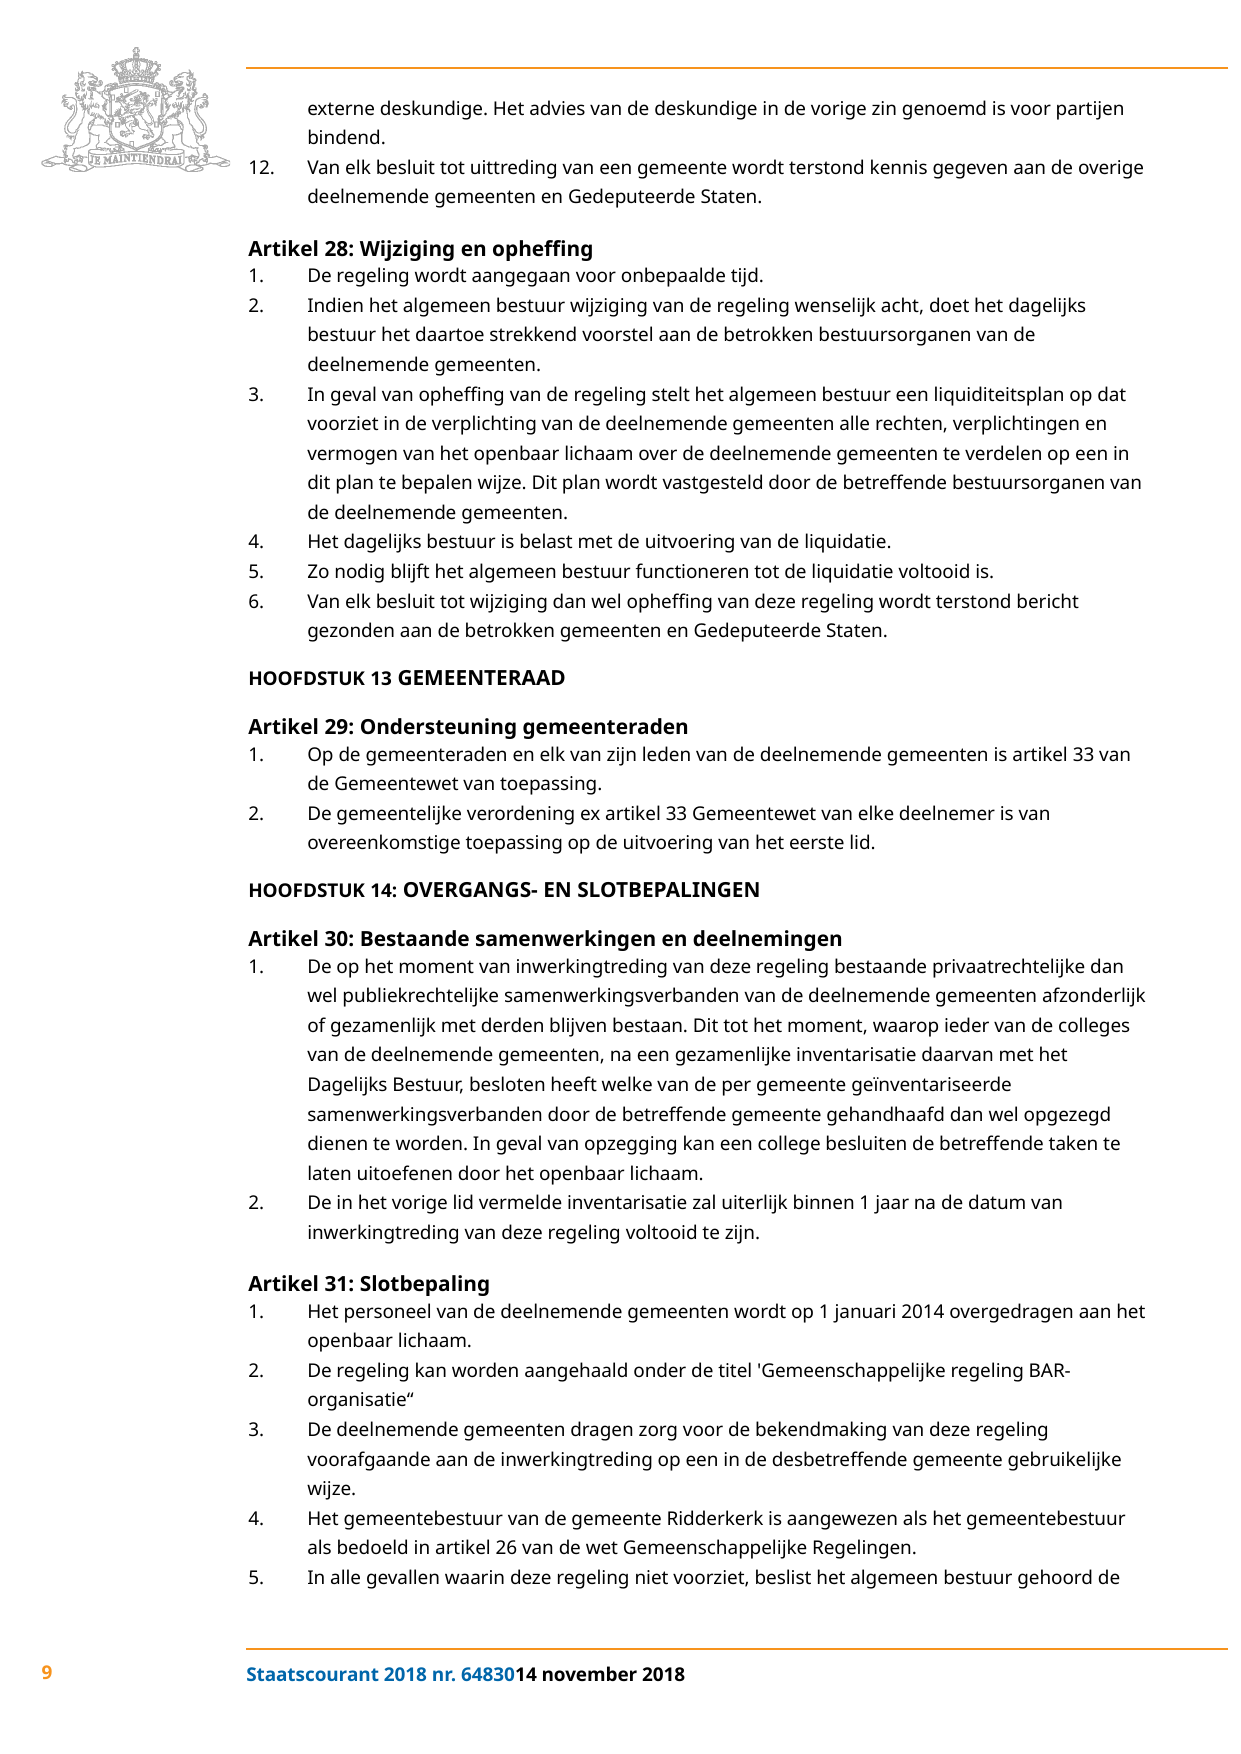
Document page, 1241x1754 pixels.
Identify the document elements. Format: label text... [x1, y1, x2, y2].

text Artikel 31: Slotbepaling [248, 1269, 1152, 1298]
list De op het moment van inwerkingtreding van deze regeling bestaande privaatrechtelijke dan wel publiekrechtelijke samenwerkingsverbanden van de deelnemende gemeenten afzonderlijk of gezamenlijk met derden blijven bestaan. Dit tot het moment, waarop ieder van de colleges van de deelnemende gemeenten, na een gezamenlijke inventarisatie daarvan met het Dagelijks Bestuur, besloten heeft welke van de per gemeente geïnventariseerde samenwerkingsverbanden door de betreffende gemeente gehandhaafd dan wel opgezegd dienen te worden. In geval van opzegging kan een college besluiten de betreffende taken te laten uitoefenen door het openbaar lichaam. [248, 953, 1152, 1186]
list Van elk besluit tot uittreding van een gemeente wordt terstond kennis gegeven aan de overige deelnemende gemeenten en Gedeputeerde Staten. [248, 154, 1152, 209]
list Van elk besluit tot wijziging dan wel opheffing van deze regeling wordt terstond bericht gezonden aan de betrokken gemeenten en Gedeputeerde Staten. [248, 588, 1152, 643]
list De in het vorige lid vermelde inventarisatie zal uiterlijk binnen 1 jaar na de datum van inwerkingtreding van deze regeling voltooid te zijn. [248, 1189, 1152, 1245]
list Het personeel van de deelnemende gemeenten wordt op 1 januari 2014 overgedragen aan het openbaar lichaam. [248, 1298, 1152, 1353]
list Op de gemeenteraden en elk van zijn leden van de deelnemende gemeenten is artikel 33 van de Gemeentewet van toepassing. [248, 741, 1152, 796]
list Het dagelijks bestuur is belast met de uitvoering van de liquidatie. [248, 529, 1152, 554]
list De gemeentelijke verordening ex artikel 33 Gemeentewet van elke deelnemer is van overeenkomstige toepassing op de uitvoering van het eerste lid. [248, 800, 1152, 855]
text Artikel 30: Bestaande samenwerkingen en deelnemingen [248, 924, 1152, 953]
list Het gemeentebestuur van de gemeente Ridderkerk is aangewezen als het gemeentebestuur als bedoeld in artikel 26 van de wet Gemeenschappelijke Regelingen. [248, 1505, 1152, 1560]
text HOOFDSTUK 13 GEMEENTERAAD [248, 663, 1152, 691]
list Zo nodig blijft het algemeen bestuur functioneren tot de liquidatie voltooid is. [248, 558, 1152, 584]
text HOOFDSTUK 14: OVERGANGS- EN SLOTBEPALINGEN [248, 875, 1152, 903]
text Artikel 29: Ondersteuning gemeenteraden [248, 712, 1152, 741]
picture [41, 47, 231, 172]
list De regeling wordt aangegaan voor onbepaalde tijd. [248, 262, 1152, 288]
list De deelnemende gemeenten dragen zorg voor de bekendmaking van deze regeling voorafgaande aan de inwerkingtreding op een in de desbetreffende gemeente gebruikelijke wijze. [248, 1416, 1152, 1501]
list Indien het algemeen bestuur wijziging van de regeling wenselijk acht, doet het dagelijks bestuur het daartoe strekkend voorstel aan de betrokken bestuursorganen van de deelnemende gemeenten. [248, 292, 1152, 377]
list De regeling kan worden aangehaald onder de titel 'Gemeenschappelijke regeling BAR-organisatie“ [248, 1357, 1152, 1412]
list In geval van opheffing van de regeling stelt het algemeen bestuur een liquiditeitsplan op dat voorziet in de verplichting van de deelnemende gemeenten alle rechten, verplichtingen en vermogen van het openbaar lichaam over de deelnemende gemeenten te verdelen op een in dit plan te bepalen wijze. Dit plan wordt vastgesteld door de betreffende bestuursorganen van de deelnemende gemeenten. [248, 381, 1152, 525]
list In alle gevallen waarin deze regeling niet voorziet, beslist het algemeen bestuur gehoord de [248, 1564, 1152, 1590]
text Artikel 28: Wijziging en opheffing [248, 234, 1152, 262]
list externe deskundige. Het advies van de deskundige in de vorige zin genoemd is voor partijen bindend. [248, 95, 1152, 150]
